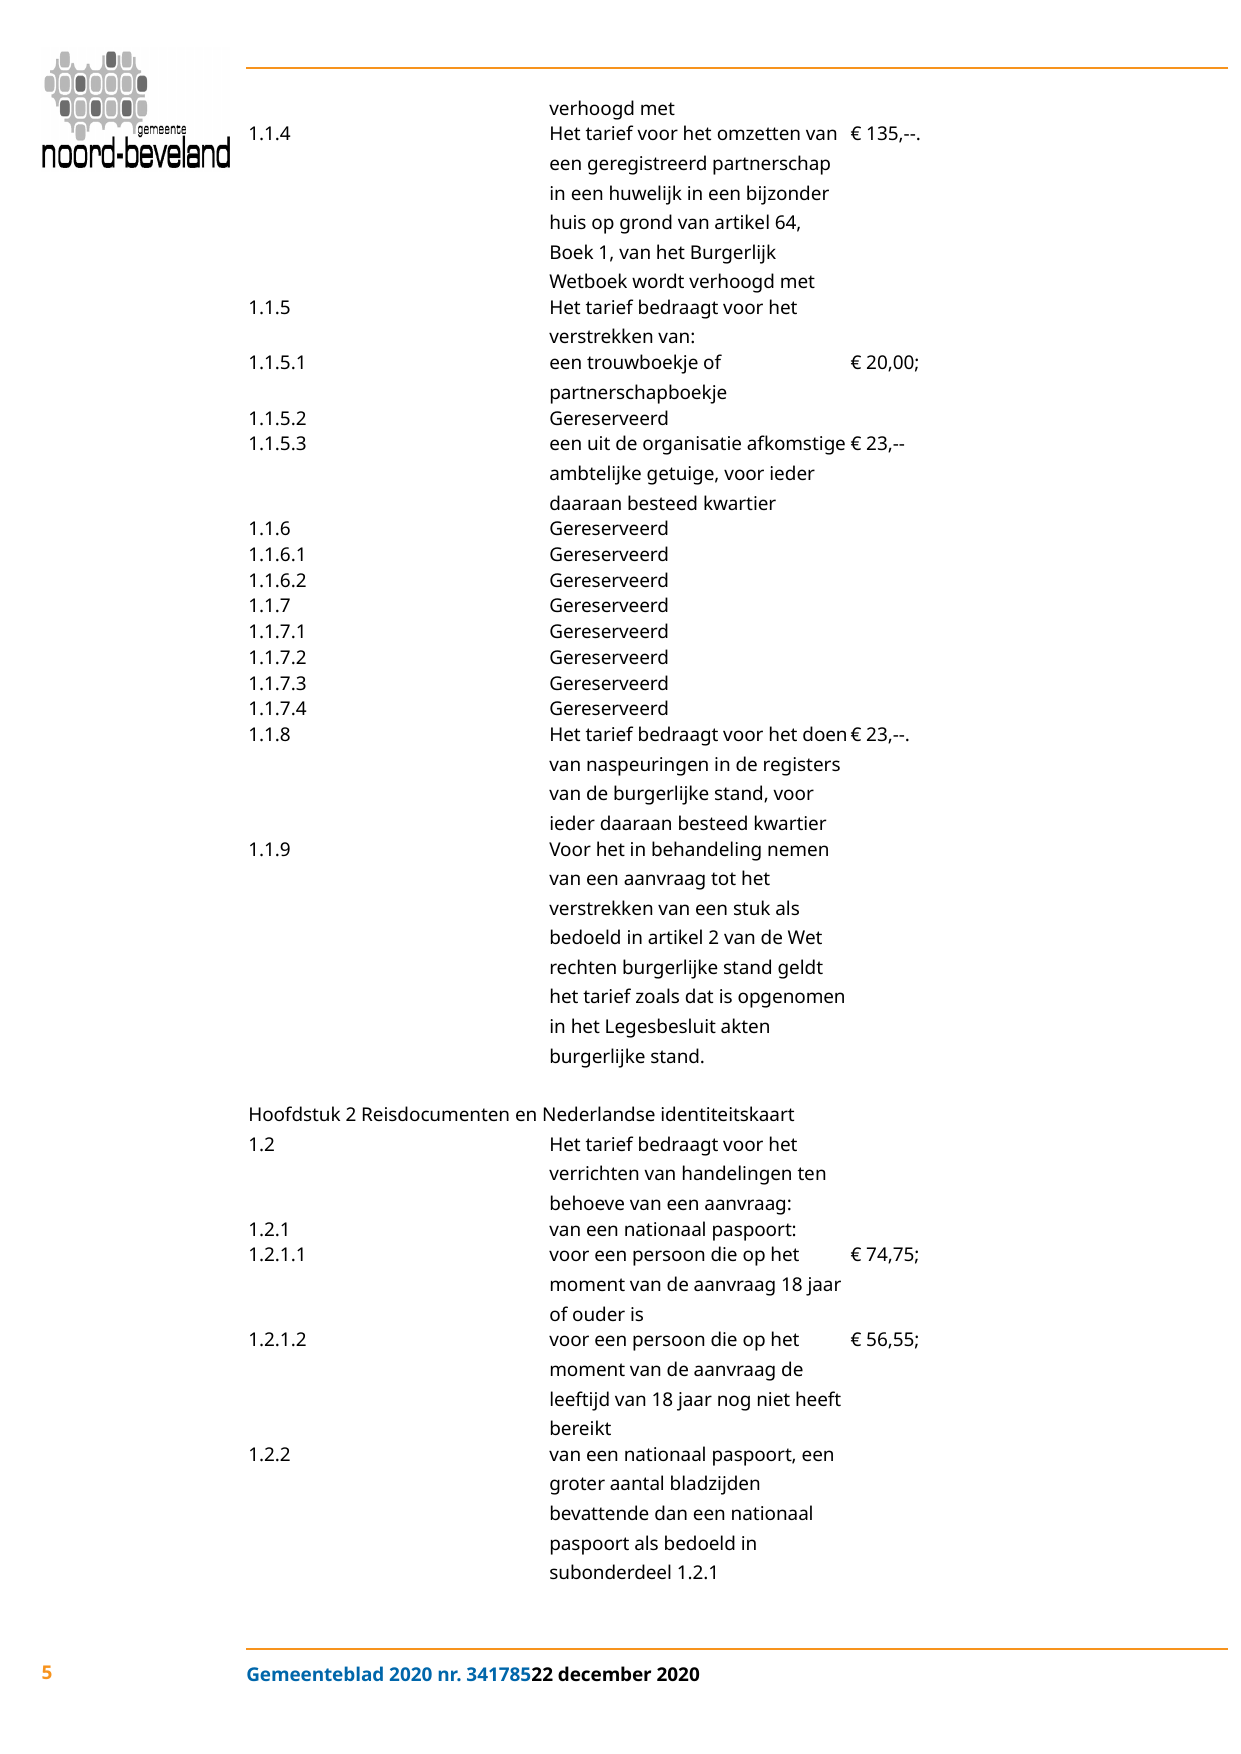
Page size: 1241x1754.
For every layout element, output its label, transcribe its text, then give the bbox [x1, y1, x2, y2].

table_cell [850, 593, 1152, 618]
table_cell Gereserveerd [549, 515, 850, 541]
table_cell 1.1.5 [248, 294, 549, 349]
table_cell 1.1.6.2 [248, 567, 549, 593]
table_header [850, 1131, 1152, 1216]
table_cell van een nationaal paspoort, een groter aantal bladzijden bevattende dan een nationaal paspoort als bedoeld in subonderdeel 1.2.1 [549, 1441, 850, 1585]
table_cell Het tarief bedraagt voor het doen van naspeuringen in de registers van de burgerlijke stand, voor ieder daaraan besteed kwartier [549, 721, 850, 836]
table_cell 1.1.8 [248, 721, 549, 836]
text Hoofdstuk 2 Reisdocumenten en Nederlandse identiteitskaart [248, 1101, 1152, 1127]
table_cell Gereserveerd [549, 670, 850, 696]
table_cell 1.1.7.3 [248, 670, 549, 696]
table_cell een uit de organisatie afkomstige ambtelijke getuige, voor ieder daaraan besteed kwartier [549, 431, 850, 515]
table_cell 1.1.9 [248, 836, 549, 1068]
table_cell 1.1.5.2 [248, 405, 549, 431]
table_header 1.2 [248, 1131, 549, 1216]
table_cell [850, 836, 1152, 1068]
table_cell 1.2.1.2 [248, 1327, 549, 1441]
table_cell Gereserveerd [549, 567, 850, 593]
table_cell [850, 567, 1152, 593]
table_cell 1.1.6.1 [248, 541, 549, 567]
table_cell 1.1.4 [248, 121, 549, 294]
table_cell € 23,--. [850, 721, 1152, 836]
table_cell 1.1.7.4 [248, 696, 549, 721]
table_cell Gereserveerd [549, 644, 850, 670]
table_cell Gereserveerd [549, 405, 850, 431]
table_cell [850, 515, 1152, 541]
table_cell 1.1.7.1 [248, 618, 549, 644]
table_cell 1.1.7.2 [248, 644, 549, 670]
table_cell 1.2.1 [248, 1216, 549, 1242]
table_cell verhoogd met [549, 95, 850, 121]
table_cell Gereserveerd [549, 593, 850, 618]
table_header Het tarief bedraagt voor het verrichten van handelingen ten behoeve van een aanvraag: [549, 1131, 850, 1216]
table_cell 1.2.2 [248, 1441, 549, 1585]
table_cell € 135,--. [850, 121, 1152, 294]
table_cell € 20,00; [850, 350, 1152, 405]
table_cell 1.1.6 [248, 515, 549, 541]
table_cell [850, 618, 1152, 644]
table_cell [850, 405, 1152, 431]
table_cell [850, 95, 1152, 121]
table_cell [850, 541, 1152, 567]
table_cell Het tarief voor het omzetten van een geregistreerd partnerschap in een huwelijk in een bijzonder huis op grond van artikel 64, Boek 1, van het Burgerlijk Wetboek wordt verhoogd met [549, 121, 850, 294]
table_cell 1.1.5.3 [248, 431, 549, 515]
table_cell [850, 670, 1152, 696]
table_cell 1.1.5.1 [248, 350, 549, 405]
picture [41, 47, 231, 172]
table_cell Gereserveerd [549, 541, 850, 567]
table_cell Gereserveerd [549, 618, 850, 644]
table_cell een trouwboekje of partnerschapboekje [549, 350, 850, 405]
table_cell Gereserveerd [549, 696, 850, 721]
table_cell 1.2.1.1 [248, 1242, 549, 1327]
table_cell 1.1.7 [248, 593, 549, 618]
table_cell [248, 95, 549, 121]
table_cell voor een persoon die op het moment van de aanvraag 18 jaar of ouder is [549, 1242, 850, 1327]
table_cell Het tarief bedraagt voor het verstrekken van: [549, 294, 850, 349]
table_cell € 23,-- [850, 431, 1152, 515]
table_cell [850, 294, 1152, 349]
table_cell € 56,55; [850, 1327, 1152, 1441]
table_cell € 74,75; [850, 1242, 1152, 1327]
table_cell [850, 696, 1152, 721]
table_cell [850, 1216, 1152, 1242]
table_cell [850, 1441, 1152, 1585]
table_cell van een nationaal paspoort: [549, 1216, 850, 1242]
table_cell voor een persoon die op het moment van de aanvraag de leeftijd van 18 jaar nog niet heeft bereikt [549, 1327, 850, 1441]
table_cell Voor het in behandeling nemen van een aanvraag tot het verstrekken van een stuk als bedoeld in artikel 2 van de Wet rechten burgerlijke stand geldt het tarief zoals dat is opgenomen in het Legesbesluit akten burgerlijke stand. [549, 836, 850, 1068]
table_cell [850, 644, 1152, 670]
